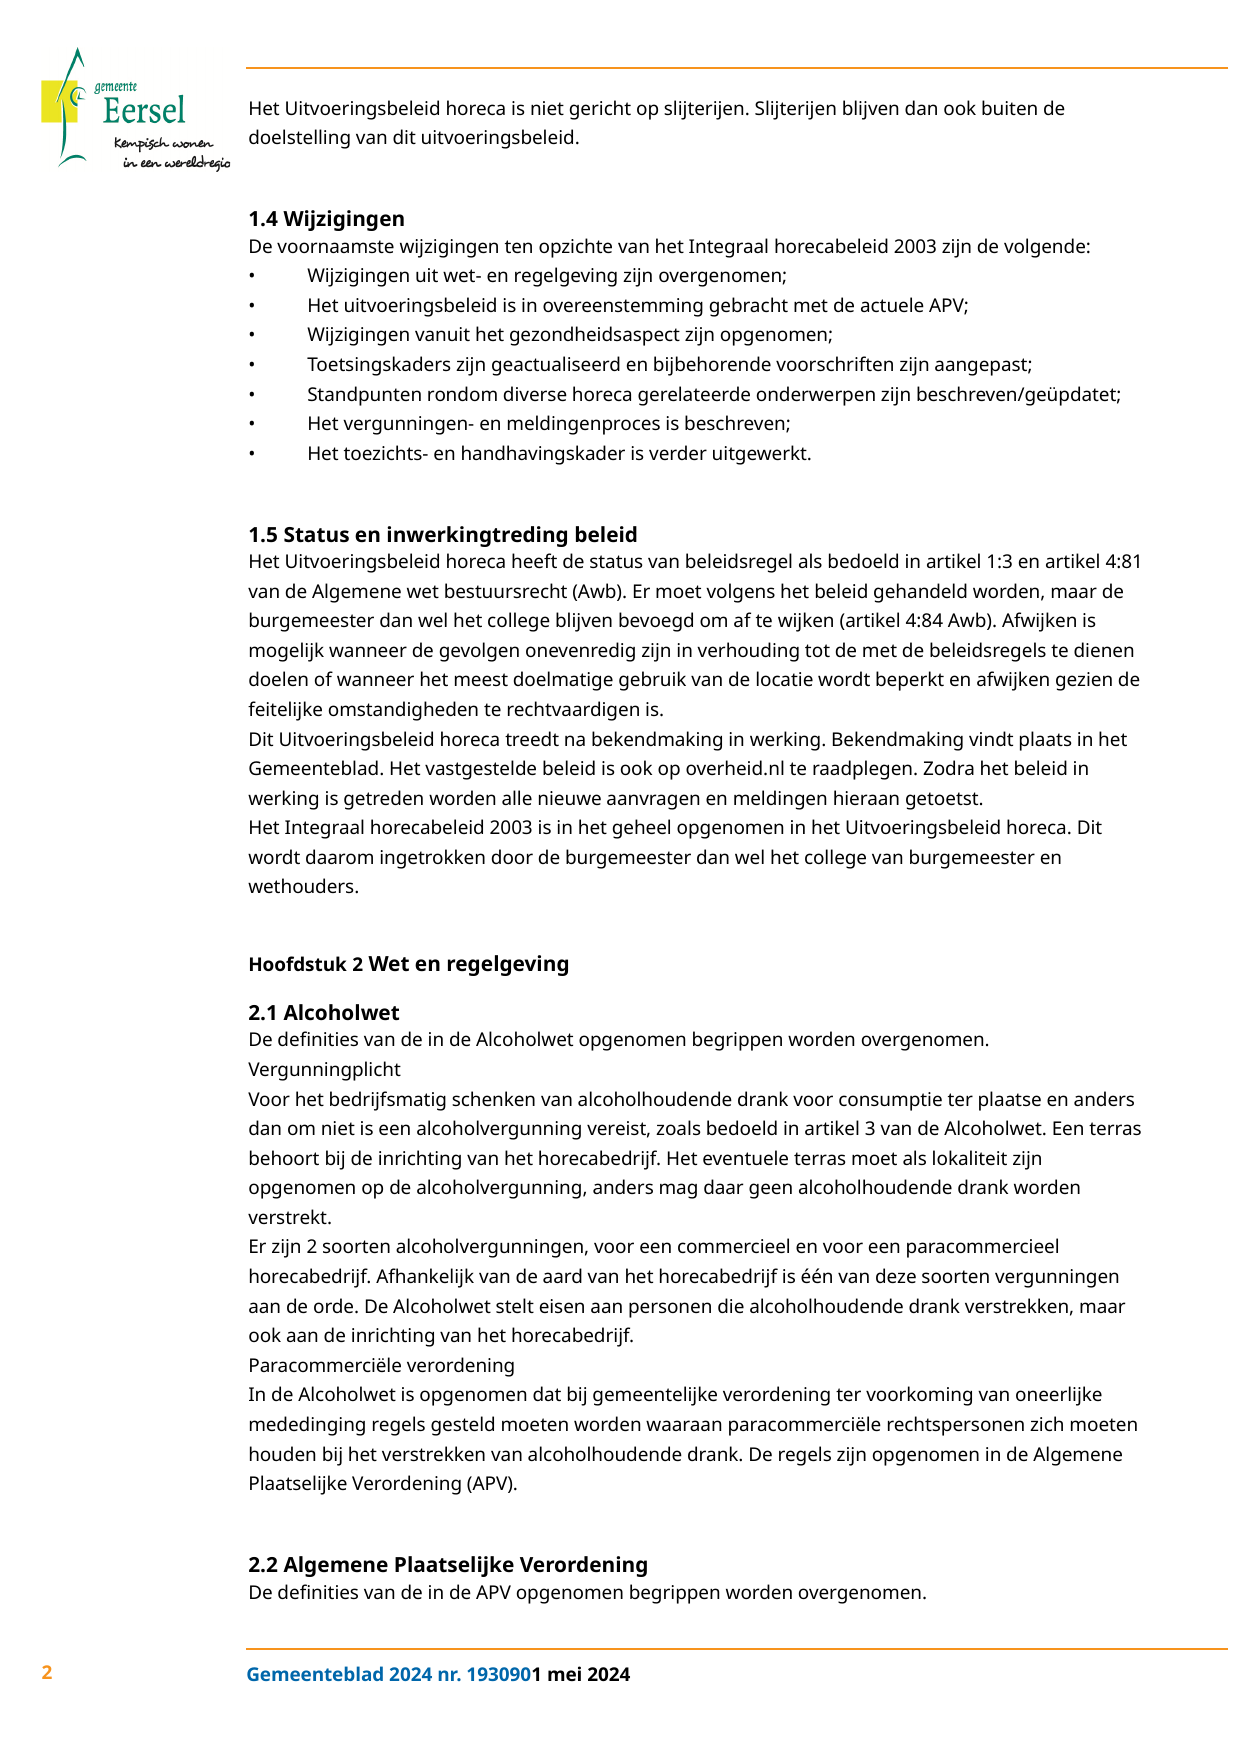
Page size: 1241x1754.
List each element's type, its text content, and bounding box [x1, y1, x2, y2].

text Dit Uitvoeringsbeleid horeca treedt na bekendmaking in werking. Bekendmaking vindt plaats in het Gemeenteblad. Het vastgestelde beleid is ook op overheid.nl te raadplegen. Zodra het beleid in werking is getreden worden alle nieuwe aanvragen en meldingen hieraan getoetst. [248, 726, 1152, 811]
text De voornaamste wijzigingen ten opzichte van het Integraal horecabeleid 2003 zijn de volgende: [248, 233, 1152, 258]
list Het toezichts- en handhavingskader is verder uitgewerkt. [248, 440, 1152, 466]
list Wijzigingen vanuit het gezondheidsaspect zijn opgenomen; [248, 322, 1152, 347]
text 2.2 Algemene Plaatselijke Verordening [248, 1550, 1152, 1579]
text Het Integraal horecabeleid 2003 is in het geheel opgenomen in het Uitvoeringsbeleid horeca. Dit wordt daarom ingetrokken door de burgemeester dan wel het college van burgemeester en wethouders. [248, 814, 1152, 899]
list Toetsingskaders zijn geactualiseerd en bijbehorende voorschriften zijn aangepast; [248, 351, 1152, 377]
text Vergunningplicht [248, 1056, 1152, 1082]
text De definities van de in de Alcoholwet opgenomen begrippen worden overgenomen. [248, 1027, 1152, 1052]
text Hoofdstuk 2 Wet en regelgeving [248, 949, 1152, 977]
text Er zijn 2 soorten alcoholvergunningen, voor een commercieel en voor een paracommercieel horecabedrijf. Afhankelijk van de aard van het horecabedrijf is één van deze soorten vergunningen aan de orde. De Alcoholwet stelt eisen aan personen die alcoholhoudende drank verstrekken, maar ook aan de inrichting van het horecabedrijf. [248, 1234, 1152, 1348]
picture [41, 47, 231, 172]
list Het vergunningen- en meldingenproces is beschreven; [248, 410, 1152, 436]
text In de Alcoholwet is opgenomen dat bij gemeentelijke verordening ter voorkoming van oneerlijke mededinging regels gesteld moeten worden waaraan paracommerciële rechtspersonen zich moeten houden bij het verstrekken van alcoholhoudende drank. De regels zijn opgenomen in de Algemene Plaatselijke Verordening (APV). [248, 1382, 1152, 1496]
list Het uitvoeringsbeleid is in overeenstemming gebracht met de actuele APV; [248, 292, 1152, 318]
text 2.1 Alcoholwet [248, 998, 1152, 1027]
text De definities van de in de APV opgenomen begrippen worden overgenomen. [248, 1579, 1152, 1604]
text Paracommerciële verordening [248, 1352, 1152, 1378]
text Voor het bedrijfsmatig schenken van alcoholhoudende drank voor consumptie ter plaatse en anders dan om niet is een alcoholvergunning vereist, zoals bedoeld in artikel 3 van de Alcoholwet. Een terras behoort bij de inrichting van het horecabedrijf. Het eventuele terras moet als lokaliteit zijn opgenomen op de alcoholvergunning, anders mag daar geen alcoholhoudende drank worden verstrekt. [248, 1086, 1152, 1230]
text 1.4 Wijzigingen [248, 204, 1152, 233]
text 1.5 Status en inwerkingtreding beleid [248, 520, 1152, 548]
list Standpunten rondom diverse horeca gerelateerde onderwerpen zijn beschreven/geüpdatet; [248, 381, 1152, 406]
text Het Uitvoeringsbeleid horeca is niet gericht op slijterijen. Slijterijen blijven dan ook buiten de doelstelling van dit uitvoeringsbeleid. [248, 95, 1152, 150]
list Wijzigingen uit wet- en regelgeving zijn overgenomen; [248, 262, 1152, 288]
text Het Uitvoeringsbeleid horeca heeft de status van beleidsregel als bedoeld in artikel 1:3 en artikel 4:81 van de Algemene wet bestuursrecht (Awb). Er moet volgens het beleid gehandeld worden, maar de burgemeester dan wel het college blijven bevoegd om af te wijken (artikel 4:84 Awb). Afwijken is mogelijk wanneer de gevolgen onevenredig zijn in verhouding tot de met de beleidsregels te dienen doelen of wanneer het meest doelmatige gebruik van de locatie wordt beperkt en afwijken gezien de feitelijke omstandigheden te rechtvaardigen is. [248, 548, 1152, 722]
